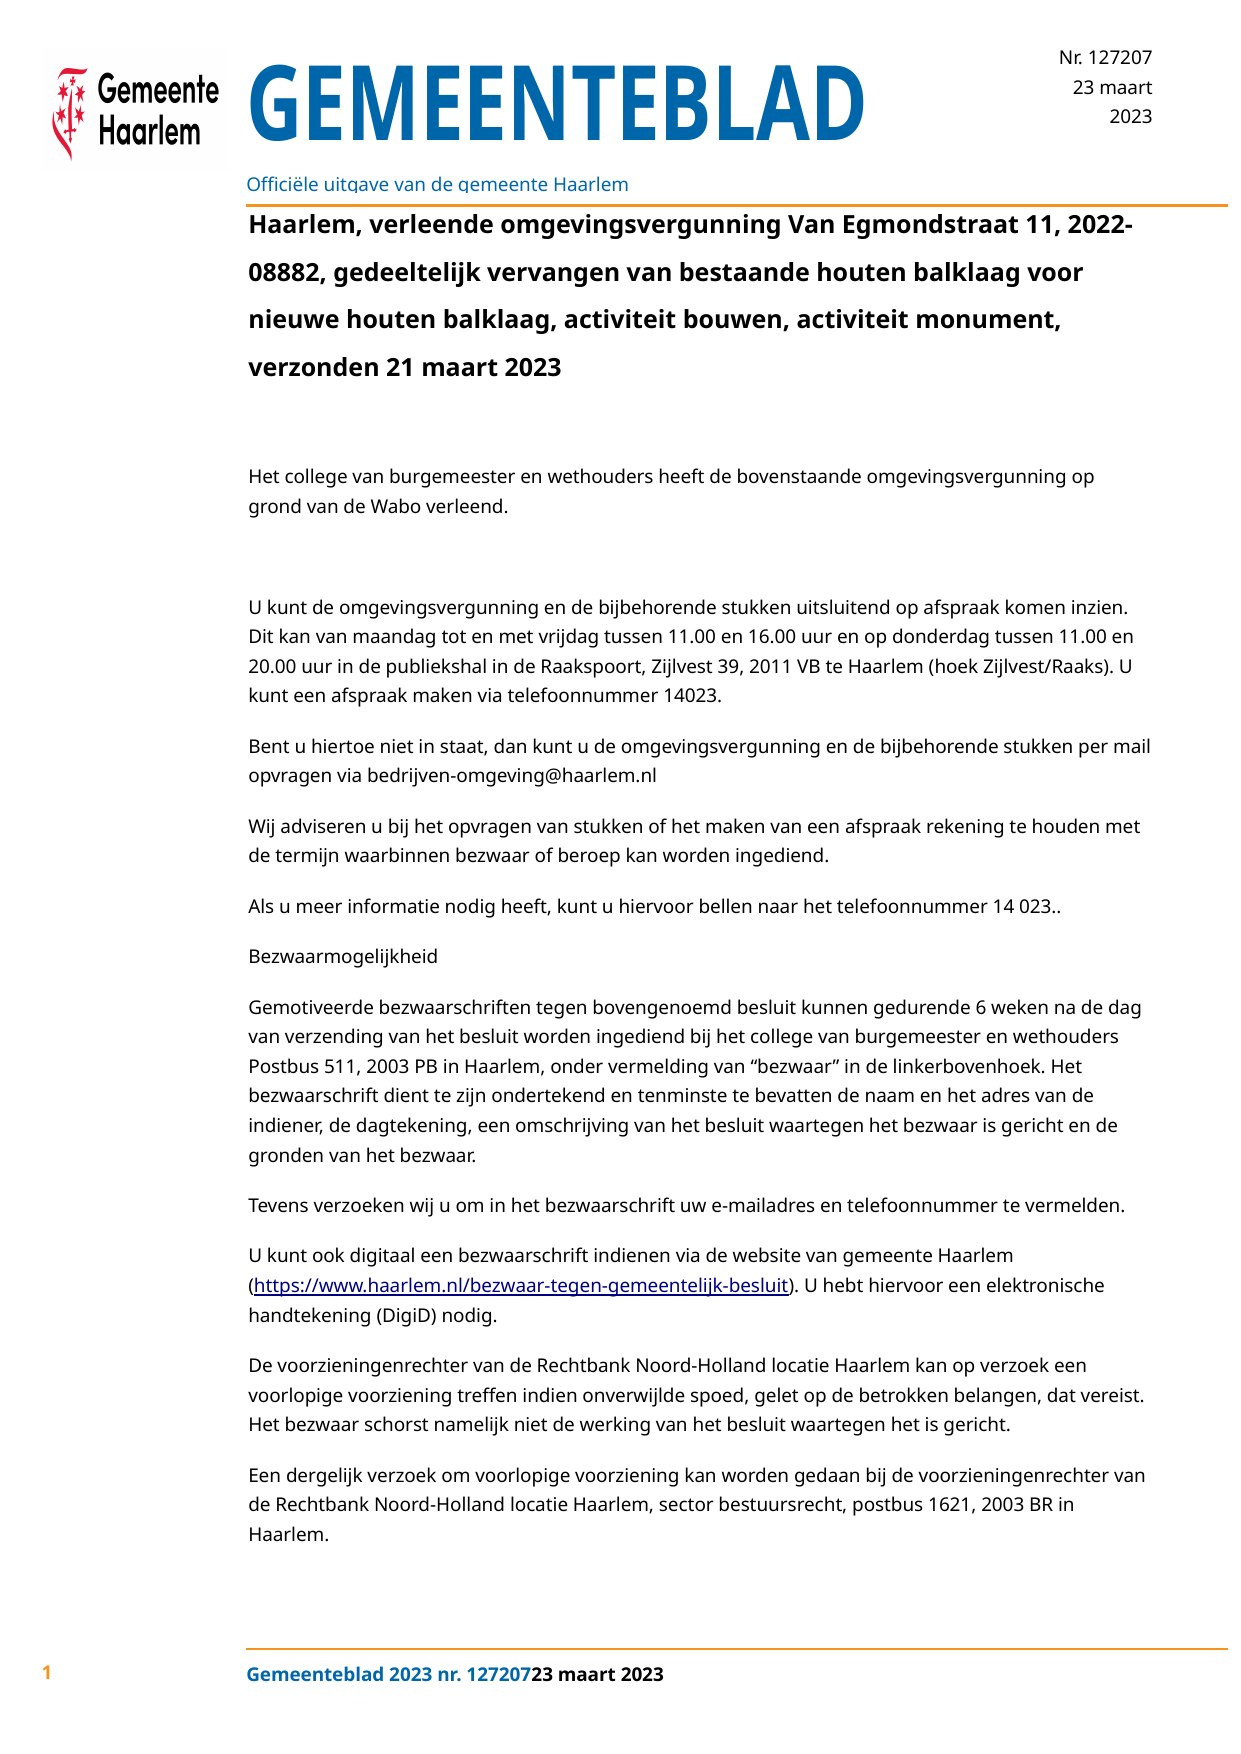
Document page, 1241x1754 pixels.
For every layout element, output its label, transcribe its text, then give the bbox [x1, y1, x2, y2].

text Het college van burgemeester en wethouders heeft de bovenstaande omgevingsvergunning op grond van de Wabo verleend. [248, 463, 1152, 519]
text Wij adviseren u bij het opvragen van stukken of het maken van een afspraak rekening te houden met de termijn waarbinnen bezwaar of beroep kan worden ingediend. [248, 813, 1152, 868]
text De voorzieningenrechter van de Rechtbank Noord-Holland locatie Haarlem kan op verzoek een voorlopige voorziening treffen indien onverwijlde spoed, gelet op de betrokken belangen, dat vereist. Het bezwaar schorst namelijk niet de werking van het besluit waartegen het is gericht. [248, 1352, 1152, 1437]
text Bezwaarmogelijkheid [248, 943, 1152, 969]
picture [41, 47, 231, 172]
text Tevens verzoeken wij u om in het bezwaarschrift uw e-mailadres en telefoonnummer te vermelden. [248, 1192, 1152, 1218]
text Een dergelijk verzoek om voorlopige voorziening kan worden gedaan bij de voorzieningenrechter van de Rechtbank Noord-Holland locatie Haarlem, sector bestuursrecht, postbus 1621, 2003 BR in Haarlem. [248, 1462, 1152, 1547]
text U kunt ook digitaal een bezwaarschrift indienen via de website van gemeente Haarlem (https://www.haarlem.nl/bezwaar-tegen-gemeentelijk-besluit). U hebt hiervoor een elektronische handtekening (DigiD) nodig. [248, 1243, 1152, 1328]
text Bent u hiertoe niet in staat, dan kunt u de omgevingsvergunning en de bijbehorende stukken per mail opvragen via bedrijven-omgeving@haarlem.nl [248, 733, 1152, 788]
text Haarlem, verleende omgevingsvergunning Van Egmondstraat 11, 2022-08882, gedeeltelijk vervangen van bestaande houten balklaag voor nieuwe houten balklaag, activiteit bouwen, activiteit monument, verzonden 21 maart 2023 [248, 207, 1152, 384]
text Als u meer informatie nodig heeft, kunt u hiervoor bellen naar het telefoonnummer 14 023.. [248, 893, 1152, 919]
text Gemotiveerde bezwaarschriften tegen bovengenoemd besluit kunnen gedurende 6 weken na de dag van verzending van het besluit worden ingediend bij het college van burgemeester en wethouders Postbus 511, 2003 PB in Haarlem, onder vermelding van “bezwaar” in de linkerbovenhoek. Het bezwaarschrift dient te zijn ondertekend en tenminste te bevatten de naam en het adres van de indiener, de dagtekening, een omschrijving van het besluit waartegen het bezwaar is gericht en de gronden van het bezwaar. [248, 994, 1152, 1168]
text U kunt de omgevingsvergunning en de bijbehorende stukken uitsluitend op afspraak komen inzien. Dit kan van maandag tot en met vrijdag tussen 11.00 en 16.00 uur en op donderdag tussen 11.00 en 20.00 uur in de publiekshal in de Raakspoort, Zijlvest 39, 2011 VB te Haarlem (hoek Zijlvest/Raaks). U kunt een afspraak maken via telefoonnummer 14023. [248, 594, 1152, 708]
